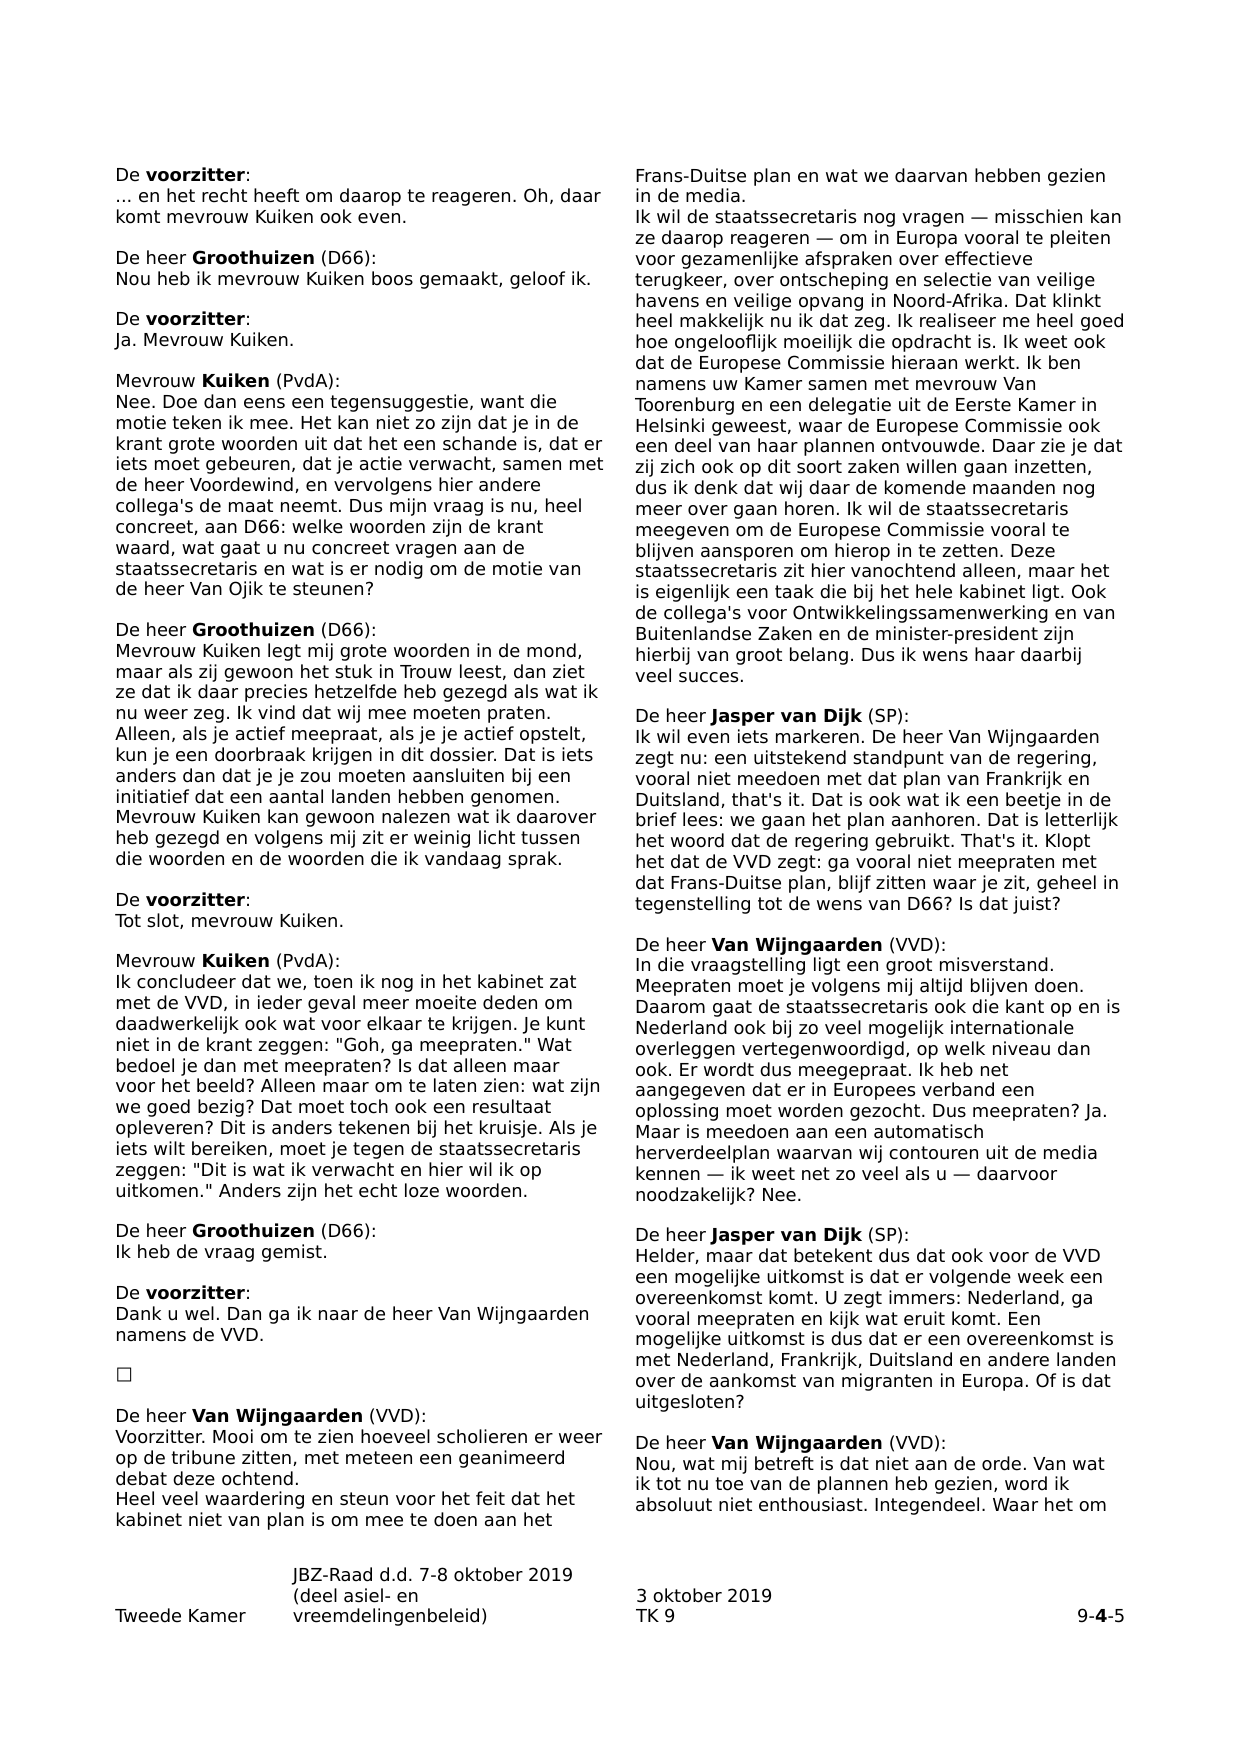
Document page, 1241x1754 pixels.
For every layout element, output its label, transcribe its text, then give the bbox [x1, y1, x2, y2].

text De heer Van Wijngaarden (VVD): [635, 934, 1125, 955]
text Tot slot, mevrouw Kuiken. [115, 911, 605, 931]
text De heer Van Wijngaarden (VVD): [635, 1432, 1125, 1453]
text Ik wil de staatssecretaris nog vragen — misschien kan ze daarop reageren — om in Europa vooral te pleiten voor gezamenlijke afspraken over effectieve terugkeer, over ontscheping en selectie van veilige havens en veilige opvang in Noord-Afrika. Dat klinkt heel makkelijk nu ik dat zeg. Ik realiseer me heel goed hoe ongelooflijk moeilijk die opdracht is. Ik weet ook dat de Europese Commissie hieraan werkt. Ik ben namens uw Kamer samen met mevrouw Van Toorenburg en een delegatie uit de Eerste Kamer in Helsinki geweest, waar de Europese Commissie ook een deel van haar plannen ontvouwde. Daar zie je dat zij zich ook op dit soort zaken willen gaan inzetten, dus ik denk dat wij daar de komende maanden nog meer over gaan horen. Ik wil de staatssecretaris meegeven om de Europese Commissie vooral te blijven aansporen om hierop in te zetten. Deze staatssecretaris zit hier vanochtend alleen, maar het is eigenlijk een taak die bij het hele kabinet ligt. Ook de collega's voor Ontwikkelingssamenwerking en van Buitenlandse Zaken en de minister-president zijn hierbij van groot belang. Dus ik wens haar daarbij veel succes. [635, 207, 1125, 686]
text ⬜ [115, 1365, 605, 1386]
text De heer Van Wijngaarden (VVD): [115, 1406, 605, 1427]
text De heer Jasper van Dijk (SP): [635, 1225, 1125, 1246]
text Mevrouw Kuiken (PvdA): [115, 371, 605, 392]
text De voorzitter: [115, 165, 605, 186]
text Mevrouw Kuiken legt mij grote woorden in de mond, maar als zij gewoon het stuk in Trouw leest, dan ziet ze dat ik daar precies hetzelfde heb gezegd als wat ik nu weer zeg. Ik vind dat wij mee moeten praten. Alleen, als je actief meepraat, als je je actief opstelt, kun je een doorbraak krijgen in dit dossier. Dat is iets anders dan dat je je zou moeten aansluiten bij een initiatief dat een aantal landen hebben genomen. Mevrouw Kuiken kan gewoon nalezen wat ik daarover heb gezegd en volgens mij zit er weinig licht tussen die woorden en de woorden die ik vandaag sprak. [115, 641, 605, 870]
text Dank u wel. Dan ga ik naar de heer Van Wijngaarden namens de VVD. [115, 1303, 605, 1345]
text Heel veel waardering en steun voor het feit dat het kabinet niet van plan is om mee te doen aan het [115, 1489, 605, 1531]
text In die vraagstelling ligt een groot misverstand. Meepraten moet je volgens mij altijd blijven doen. Daarom gaat de staatssecretaris ook die kant op en is Nederland ook bij zo veel mogelijk internationale overleggen vertegenwoordigd, op welk niveau dan ook. Er wordt dus meegepraat. Ik heb net aangegeven dat er in Europees verband een oplossing moet worden gezocht. Dus meepraten? Ja. Maar is meedoen aan een automatisch herverdeelplan waarvan wij contouren uit de media kennen — ik weet net zo veel als u — daarvoor noodzakelijk? Nee. [635, 955, 1125, 1205]
text Ik heb de vraag gemist. [115, 1242, 605, 1263]
text Mevrouw Kuiken (PvdA): [115, 951, 605, 972]
text Ik wil even iets markeren. De heer Van Wijngaarden zegt nu: een uitstekend standpunt van de regering, vooral niet meedoen met dat plan van Frankrijk en Duitsland, that's it. Dat is ook wat ik een beetje in de brief lees: we gaan het plan aanhoren. Dat is letterlijk het woord dat de regering gebruikt. That's it. Klopt het dat de VVD zegt: ga vooral niet meepraten met dat Frans-Duitse plan, blijf zitten waar je zit, geheel in tegenstelling tot de wens van D66? Is dat juist? [635, 727, 1125, 914]
text Helder, maar dat betekent dus dat ook voor de VVD een mogelijke uitkomst is dat er volgende week een overeenkomst komt. U zegt immers: Nederland, ga vooral meepraten en kijk wat eruit komt. Een mogelijke uitkomst is dus dat er een overeenkomst is met Nederland, Frankrijk, Duitsland en andere landen over de aankomst van migranten in Europa. Of is dat uitgesloten? [635, 1246, 1125, 1412]
text De heer Groothuizen (D66): [115, 248, 605, 268]
text ... en het recht heeft om daarop te reageren. Oh, daar komt mevrouw Kuiken ook even. [115, 186, 605, 228]
text Nou, wat mij betreft is dat niet aan de orde. Van wat ik tot nu toe van de plannen heb gezien, word ik absoluut niet enthousiast. Integendeel. Waar het om [635, 1453, 1125, 1516]
text De voorzitter: [115, 309, 605, 330]
text De voorzitter: [115, 1283, 605, 1303]
text Voorzitter. Mooi om te zien hoeveel scholieren er weer op de tribune zitten, met meteen een geanimeerd debat deze ochtend. [115, 1427, 605, 1489]
text Ja. Mevrouw Kuiken. [115, 330, 605, 351]
text De voorzitter: [115, 890, 605, 911]
text De heer Jasper van Dijk (SP): [635, 706, 1125, 727]
text Frans-Duitse plan en wat we daarvan hebben gezien in de media. [635, 165, 1125, 207]
text De heer Groothuizen (D66): [115, 1221, 605, 1242]
text Nee. Doe dan eens een tegensuggestie, want die motie teken ik mee. Het kan niet zo zijn dat je in de krant grote woorden uit dat het een schande is, dat er iets moet gebeuren, dat je actie verwacht, samen met de heer Voordewind, en vervolgens hier andere collega's de maat neemt. Dus mijn vraag is nu, heel concreet, aan D66: welke woorden zijn de krant waard, wat gaat u nu concreet vragen aan de staatssecretaris en wat is er nodig om de motie van de heer Van Ojik te steunen? [115, 392, 605, 600]
text Ik concludeer dat we, toen ik nog in het kabinet zat met de VVD, in ieder geval meer moeite deden om daadwerkelijk ook wat voor elkaar te krijgen. Je kunt niet in de krant zeggen: "Goh, ga meepraten." Wat bedoel je dan met meepraten? Is dat alleen maar voor het beeld? Alleen maar om te laten zien: wat zijn we goed bezig? Dat moet toch ook een resultaat opleveren? Dit is anders tekenen bij het kruisje. Als je iets wilt bereiken, moet je tegen de staatssecretaris zeggen: "Dit is wat ik verwacht en hier wil ik op uitkomen." Anders zijn het echt loze woorden. [115, 972, 605, 1201]
text Nou heb ik mevrouw Kuiken boos gemaakt, geloof ik. [115, 268, 605, 289]
text De heer Groothuizen (D66): [115, 620, 605, 641]
